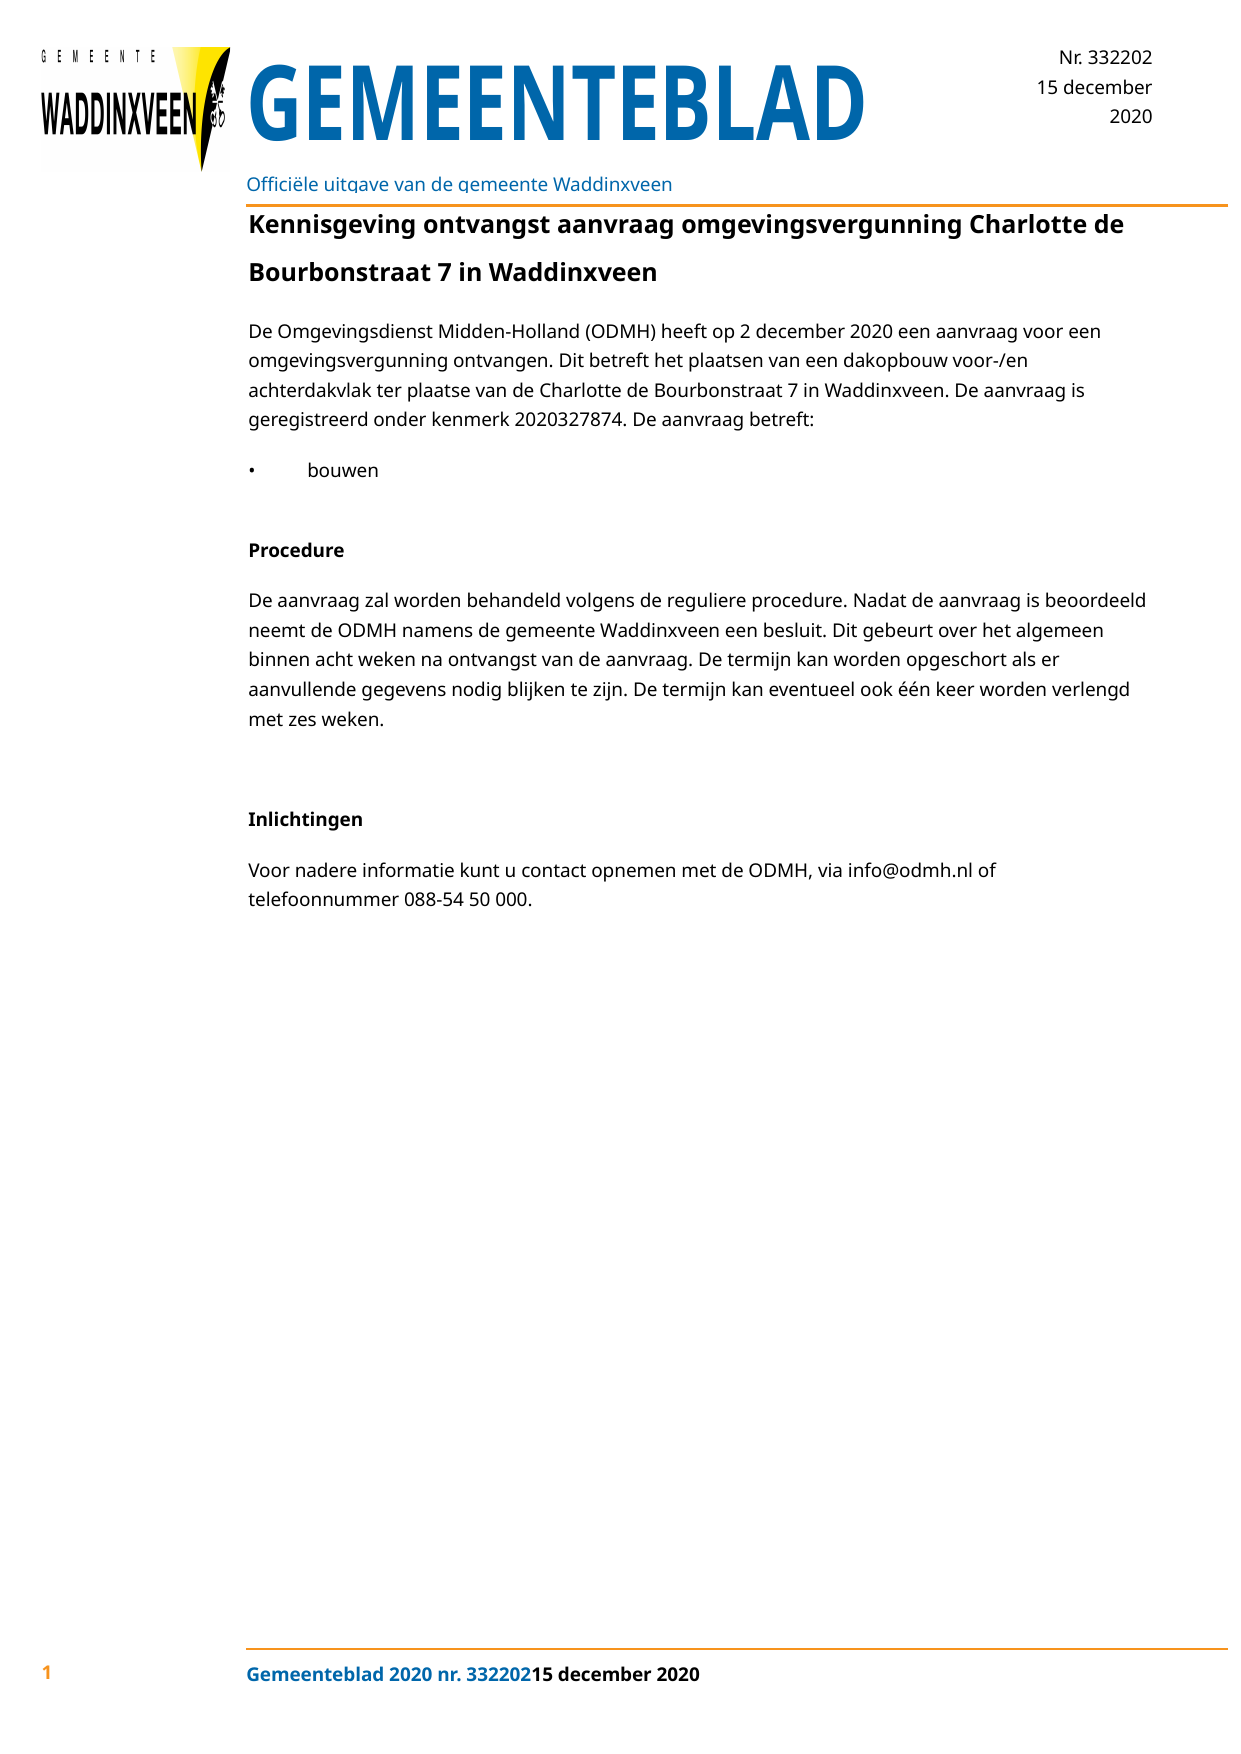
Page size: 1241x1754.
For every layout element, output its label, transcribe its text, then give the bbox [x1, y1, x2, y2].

text Procedure [248, 537, 1152, 563]
list bouwen [248, 457, 1152, 483]
picture [41, 47, 231, 172]
text De Omgevingsdienst Midden-Holland (ODMH) heeft op 2 december 2020 een aanvraag voor een omgevingsvergunning ontvangen. Dit betreft het plaatsen van een dakopbouw voor-/en achterdakvlak ter plaatse van de Charlotte de Bourbonstraat 7 in Waddinxveen. De aanvraag is geregistreerd onder kenmerk 2020327874. De aanvraag betreft: [248, 318, 1152, 432]
text Voor nadere informatie kunt u contact opnemen met de ODMH, via info@odmh.nl of telefoonnummer 088-54 50 000. [248, 857, 1152, 912]
text Kennisgeving ontvangst aanvraag omgevingsvergunning Charlotte de Bourbonstraat 7 in Waddinxveen [248, 207, 1152, 288]
text Inlichtingen [248, 807, 1152, 832]
text De aanvraag zal worden behandeld volgens de reguliere procedure. Nadat de aanvraag is beoordeeld neemt de ODMH namens de gemeente Waddinxveen een besluit. Dit gebeurt over het algemeen binnen acht weken na ontvangst van de aanvraag. De termijn kan worden opgeschort als er aanvullende gegevens nodig blijken te zijn. De termijn kan eventueel ook één keer worden verlengd met zes weken. [248, 587, 1152, 732]
